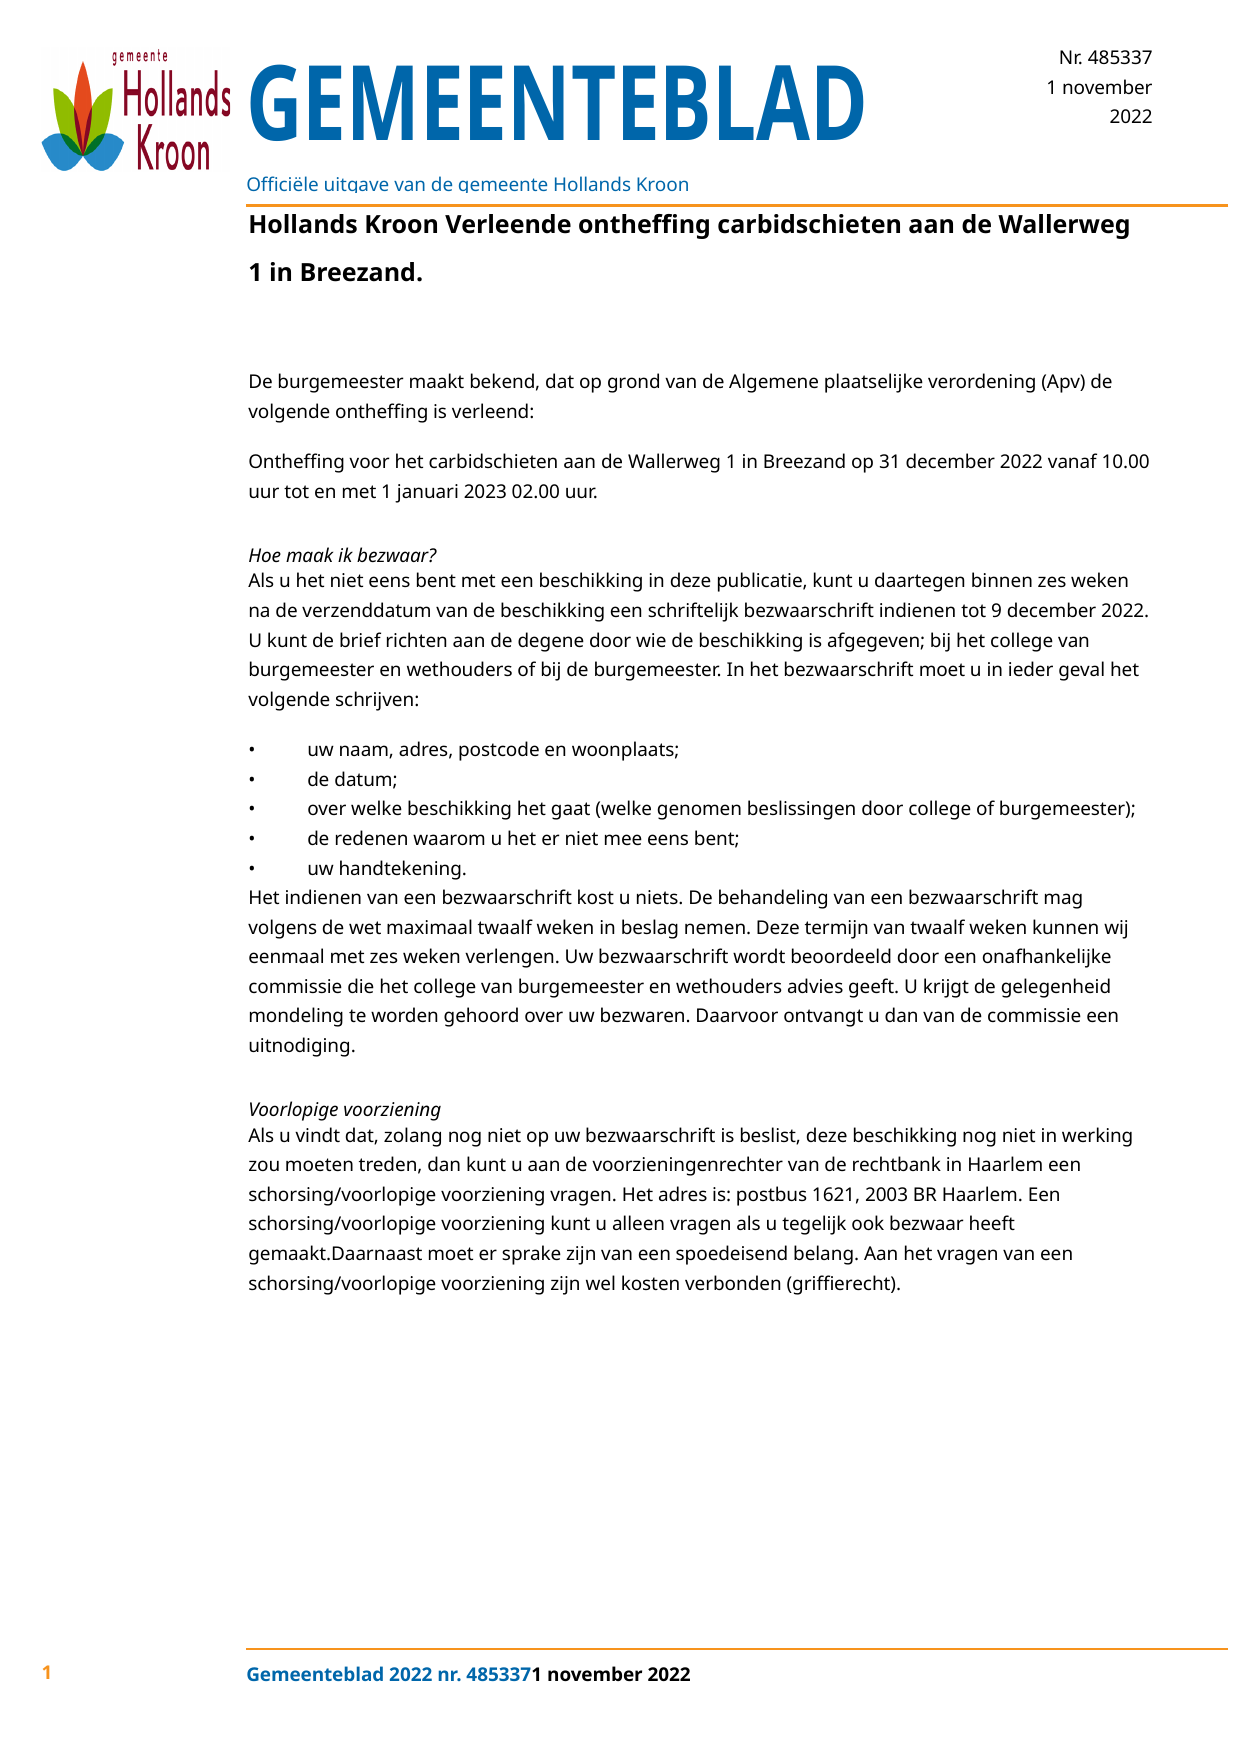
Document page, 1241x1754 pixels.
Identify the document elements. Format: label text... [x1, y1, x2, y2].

text Het indienen van een bezwaarschrift kost u niets. De behandeling van een bezwaarschrift mag volgens de wet maximaal twaalf weken in beslag nemen. Deze termijn van twaalf weken kunnen wij eenmaal met zes weken verlengen. Uw bezwaarschrift wordt beoordeeld door een onafhankelijke commissie die het college van burgemeester en wethouders advies geeft. U krijgt de gelegenheid mondeling te worden gehoord over uw bezwaren. Daarvoor ontvangt u dan van de commissie een uitnodiging. [248, 884, 1152, 1058]
picture [41, 47, 231, 172]
list de datum; [248, 766, 1152, 792]
list de redenen waarom u het er niet mee eens bent; [248, 825, 1152, 851]
text De burgemeester maakt bekend, dat op grond van de Algemene plaatselijke verordening (Apv) de volgende ontheffing is verleend: [248, 368, 1152, 424]
text Als u vindt dat, zolang nog niet op uw bezwaarschrift is beslist, deze beschikking nog niet in werking zou moeten treden, dan kunt u aan de voorzieningenrechter van de rechtbank in Haarlem een schorsing/voorlopige voorziening vragen. Het adres is: postbus 1621, 2003 BR Haarlem. Een schorsing/voorlopige voorziening kunt u alleen vragen als u tegelijk ook bezwaar heeft gemaakt.Daarnaast moet er sprake zijn van een spoedeisend belang. Aan het vragen van een schorsing/voorlopige voorziening zijn wel kosten verbonden (griffierecht). [248, 1122, 1152, 1296]
text Als u het niet eens bent met een beschikking in deze publicatie, kunt u daartegen binnen zes weken na de verzenddatum van de beschikking een schriftelijk bezwaarschrift indienen tot 9 december 2022. U kunt de brief richten aan de degene door wie de beschikking is afgegeven; bij het college van burgemeester en wethouders of bij de burgemeester. In het bezwaarschrift moet u in ieder geval het volgende schrijven: [248, 568, 1152, 712]
text Hoe maak ik bezwaar? [248, 542, 1152, 568]
list uw naam, adres, postcode en woonplaats; [248, 736, 1152, 762]
list uw handtekening. [248, 855, 1152, 880]
text Ontheffing voor het carbidschieten aan de Wallerweg 1 in Breezand op 31 december 2022 vanaf 10.00 uur tot en met 1 januari 2023 02.00 uur. [248, 448, 1152, 504]
text Voorlopige voorziening [248, 1096, 1152, 1122]
list over welke beschikking het gaat (welke genomen beslissingen door college of burgemeester); [248, 796, 1152, 821]
text Hollands Kroon Verleende ontheffing carbidschieten aan de Wallerweg 1 in Breezand. [248, 207, 1152, 288]
